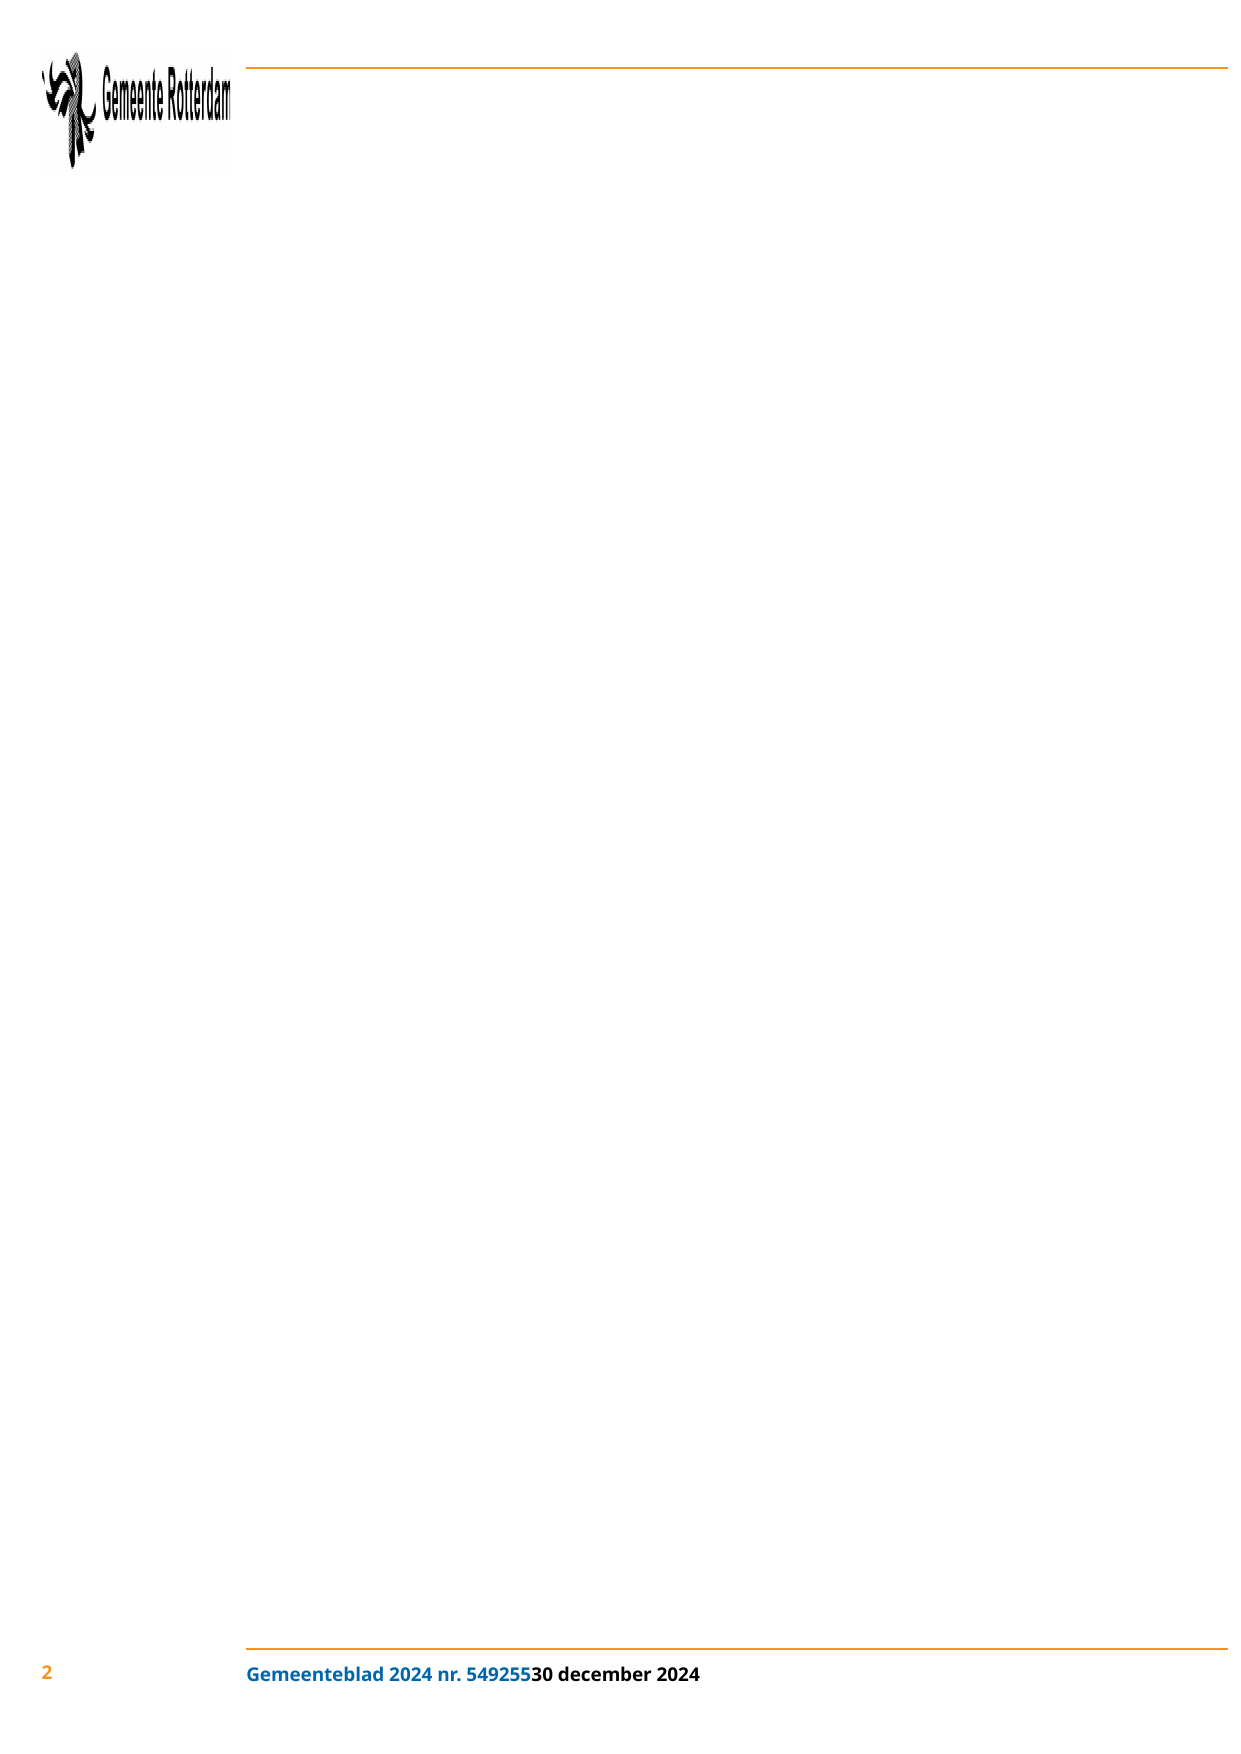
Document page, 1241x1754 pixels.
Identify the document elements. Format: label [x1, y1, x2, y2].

picture [41, 47, 231, 172]
